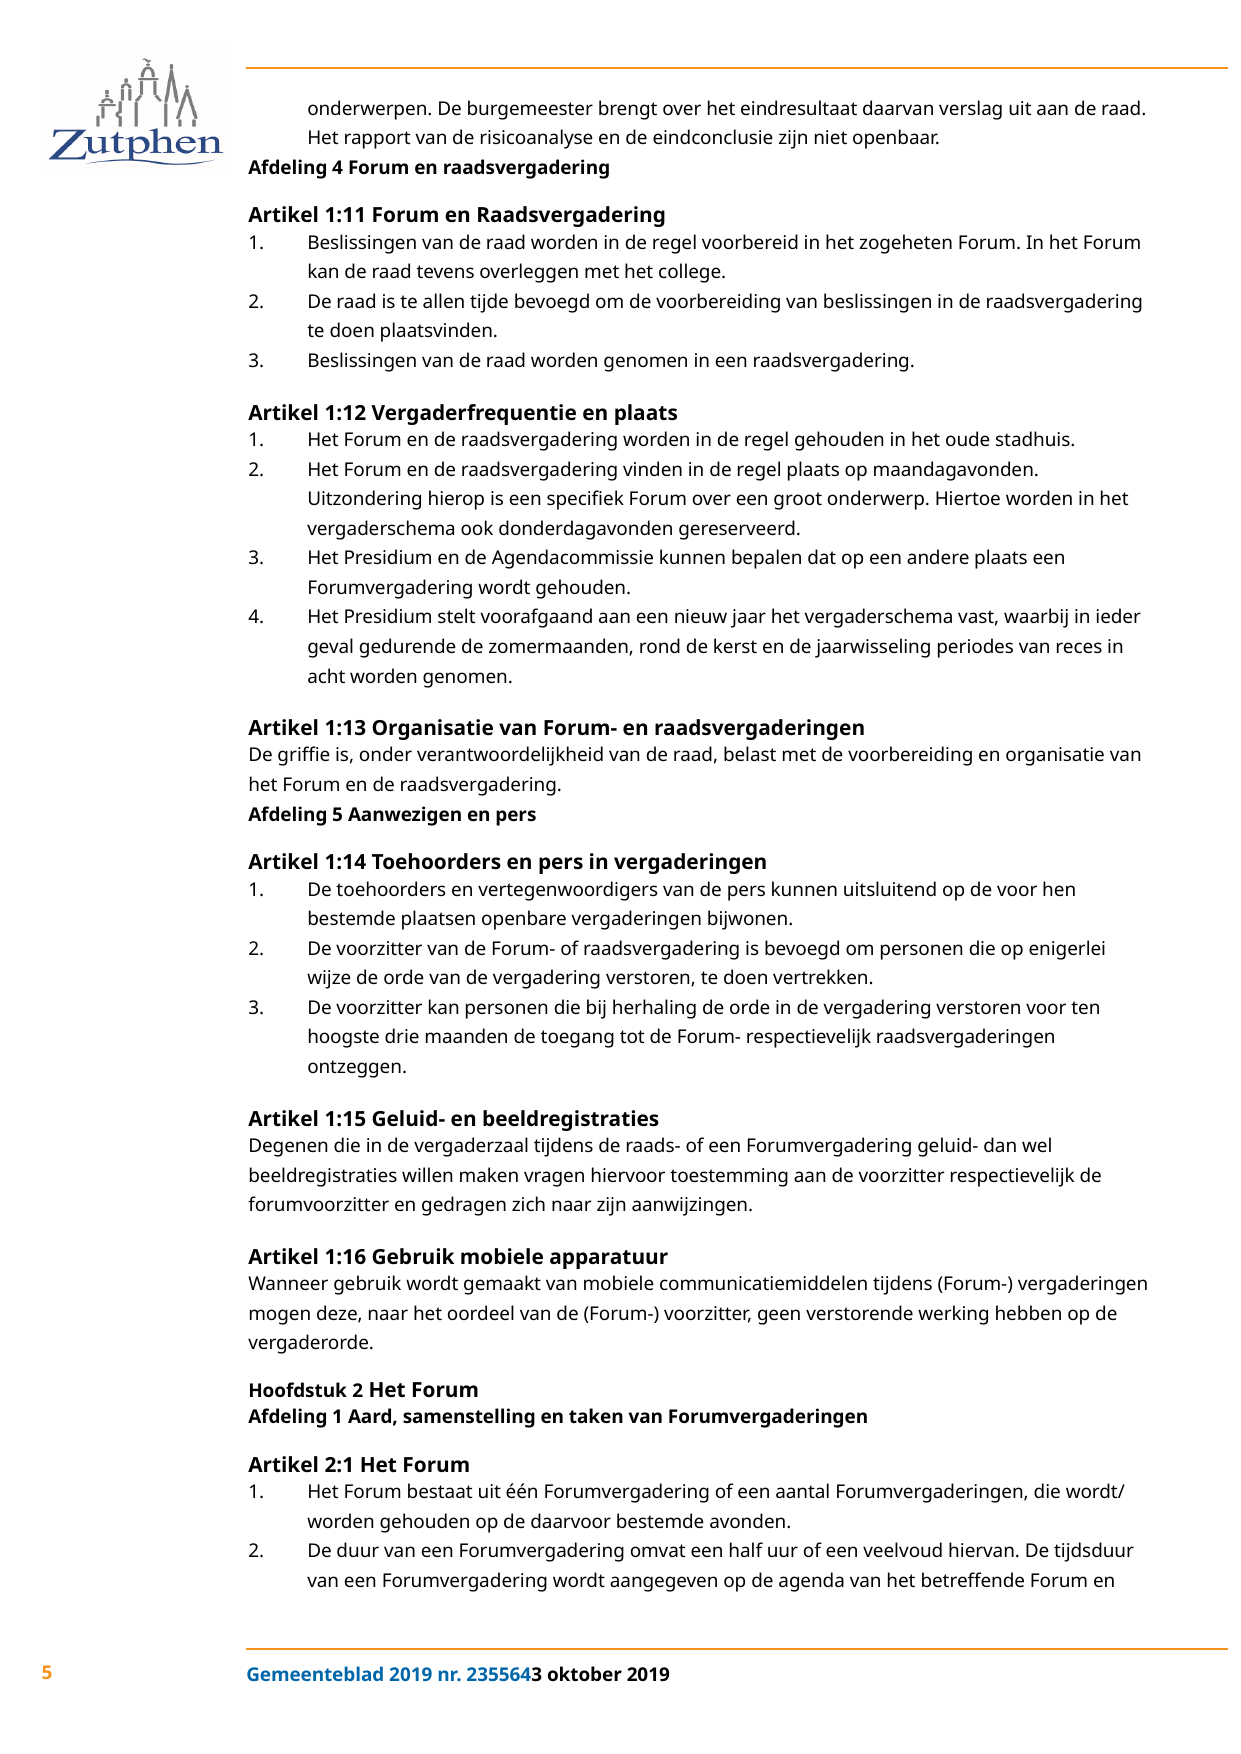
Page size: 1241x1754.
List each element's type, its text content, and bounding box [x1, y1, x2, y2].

text Artikel 2:1 Het Forum [248, 1450, 1152, 1478]
list Het Forum en de raadsvergadering vinden in de regel plaats op maandagavonden. Uitzondering hierop is een specifiek Forum over een groot onderwerp. Hiertoe worden in het vergaderschema ook donderdagavonden gereserveerd. [248, 456, 1152, 541]
list Het Presidium en de Agendacommissie kunnen bepalen dat op een andere plaats een Forumvergadering wordt gehouden. [248, 544, 1152, 600]
text Afdeling 4 Forum en raadsvergadering [248, 154, 1152, 180]
list Beslissingen van de raad worden genomen in een raadsvergadering. [248, 347, 1152, 373]
text Degenen die in de vergaderzaal tijdens de raads- of een Forumvergadering geluid- dan wel beeldregistraties willen maken vragen hiervoor toestemming aan de voorzitter respectievelijk de forumvoorzitter en gedragen zich naar zijn aanwijzingen. [248, 1132, 1152, 1217]
list Het Forum bestaat uit één Forumvergadering of een aantal Forumvergaderingen, die wordt/ worden gehouden op de daarvoor bestemde avonden. [248, 1478, 1152, 1534]
list De raad is te allen tijde bevoegd om de voorbereiding van beslissingen in de raadsvergadering te doen plaatsvinden. [248, 288, 1152, 343]
list De voorzitter van de Forum- of raadsvergadering is bevoegd om personen die op enigerlei wijze de orde van de vergadering verstoren, te doen vertrekken. [248, 935, 1152, 990]
list onderwerpen. De burgemeester brengt over het eindresultaat daarvan verslag uit aan de raad. Het rapport van de risicoanalyse en de eindconclusie zijn niet openbaar. [248, 95, 1152, 150]
list De voorzitter kan personen die bij herhaling de orde in de vergadering verstoren voor ten hoogste drie maanden de toegang tot de Forum- respectievelijk raadsvergaderingen ontzeggen. [248, 994, 1152, 1079]
text Artikel 1:14 Toehoorders en pers in vergaderingen [248, 847, 1152, 876]
text Artikel 1:11 Forum en Raadsvergadering [248, 201, 1152, 229]
list De toehoorders en vertegenwoordigers van de pers kunnen uitsluitend op de voor hen bestemde plaatsen openbare vergaderingen bijwonen. [248, 876, 1152, 931]
text Hoofdstuk 2 Het Forum [248, 1375, 1152, 1403]
list Het Presidium stelt voorafgaand aan een nieuw jaar het vergaderschema vast, waarbij in ieder geval gedurende de zomermaanden, rond de kerst en de jaarwisseling periodes van reces in acht worden genomen. [248, 604, 1152, 688]
text Afdeling 5 Aanwezigen en pers [248, 801, 1152, 827]
picture [41, 47, 231, 172]
text Afdeling 1 Aard, samenstelling en taken van Forumvergaderingen [248, 1403, 1152, 1429]
text Artikel 1:15 Geluid- en beeldregistraties [248, 1104, 1152, 1132]
list Beslissingen van de raad worden in de regel voorbereid in het zogeheten Forum. In het Forum kan de raad tevens overleggen met het college. [248, 229, 1152, 284]
list Het Forum en de raadsvergadering worden in de regel gehouden in het oude stadhuis. [248, 426, 1152, 452]
text Artikel 1:16 Gebruik mobiele apparatuur [248, 1242, 1152, 1270]
text Wanneer gebruik wordt gemaakt van mobiele communicatiemiddelen tijdens (Forum-) vergaderingen mogen deze, naar het oordeel van de (Forum-) voorzitter, geen verstorende werking hebben op de vergaderorde. [248, 1270, 1152, 1355]
list De duur van een Forumvergadering omvat een half uur of een veelvoud hiervan. De tijdsduur van een Forumvergadering wordt aangegeven op de agenda van het betreffende Forum en [248, 1538, 1152, 1593]
text Artikel 1:13 Organisatie van Forum- en raadsvergaderingen [248, 713, 1152, 742]
text Artikel 1:12 Vergaderfrequentie en plaats [248, 398, 1152, 426]
text De griffie is, onder verantwoordelijkheid van de raad, belast met de voorbereiding en organisatie van het Forum en de raadsvergadering. [248, 742, 1152, 797]
